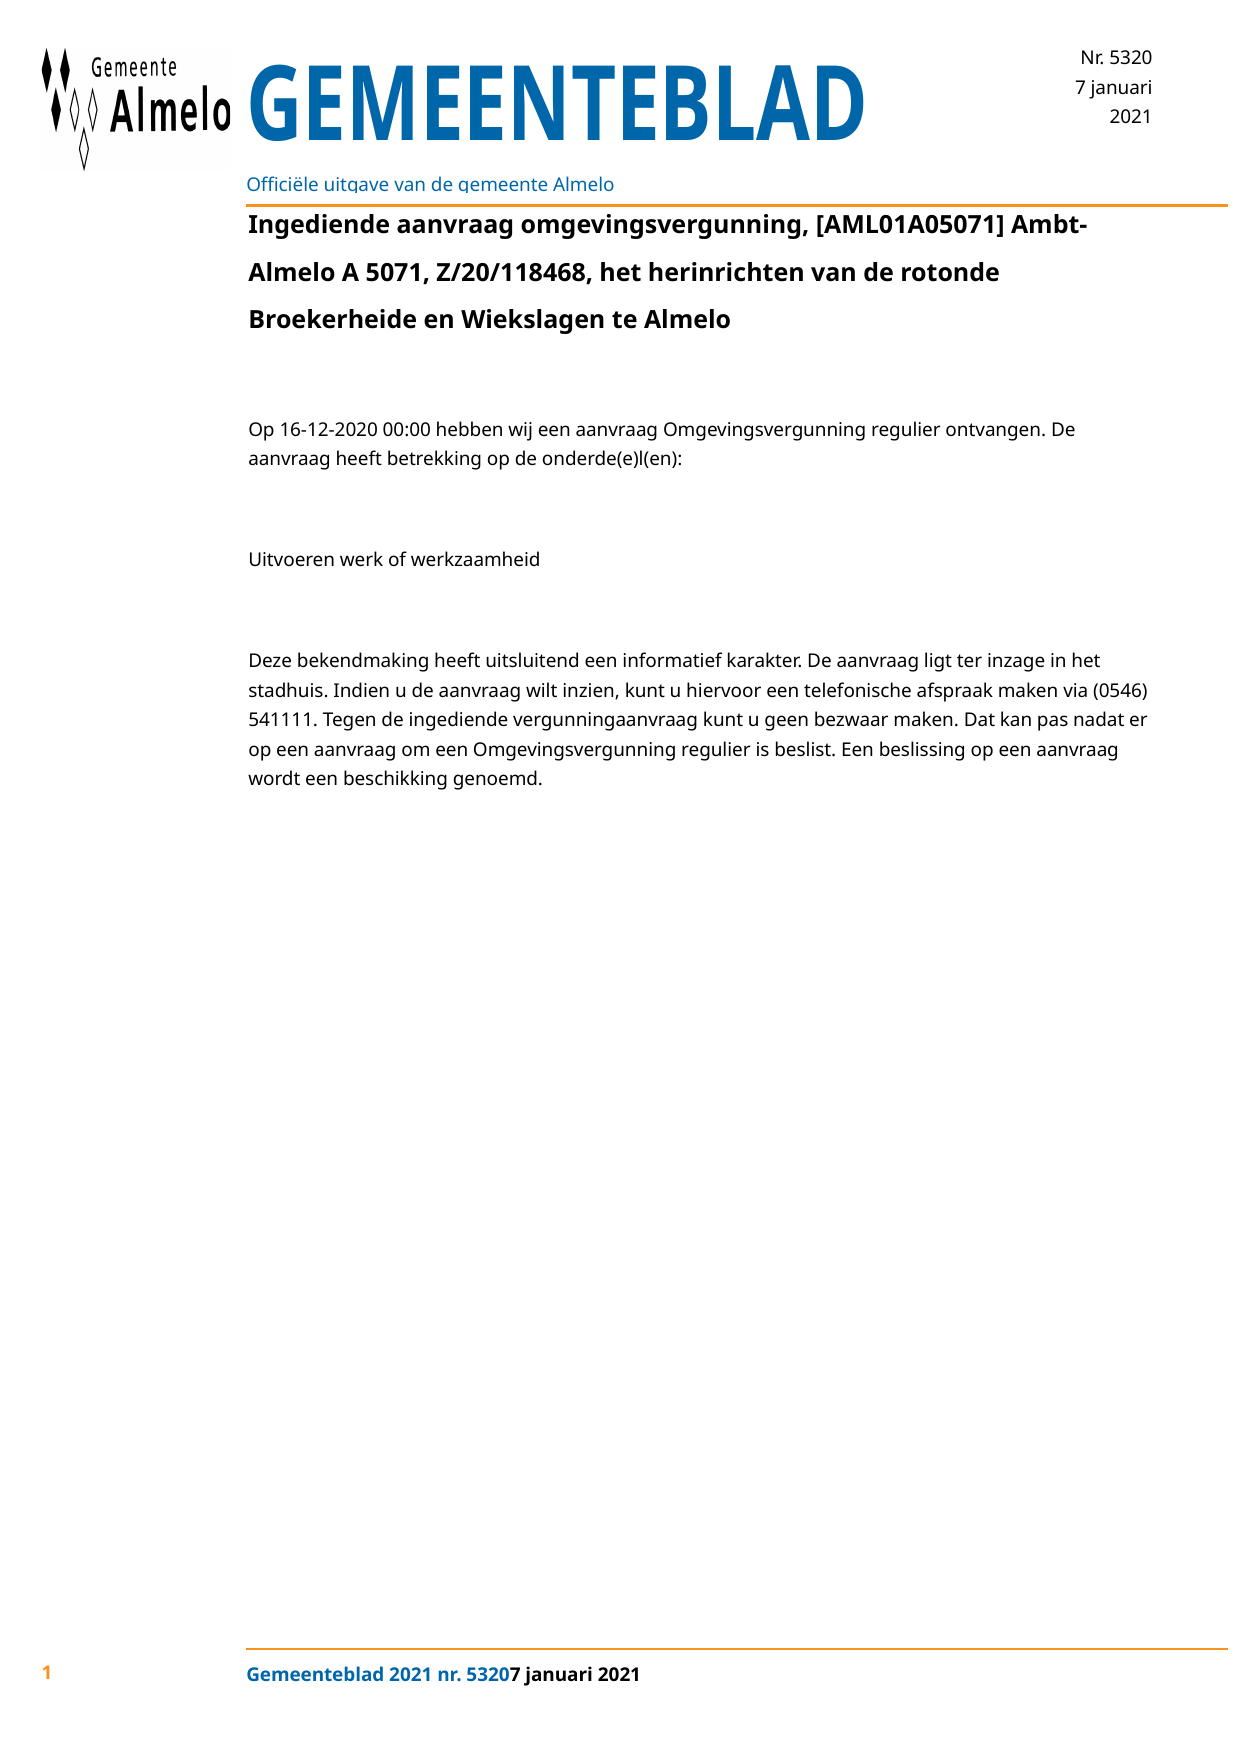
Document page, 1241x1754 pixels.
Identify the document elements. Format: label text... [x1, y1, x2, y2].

text Uitvoeren werk of werkzaamheid [248, 546, 1152, 572]
text Ingediende aanvraag omgevingsvergunning, [AML01A05071] Ambt-Almelo A 5071, Z/20/118468, het herinrichten van de rotonde Broekerheide en Wiekslagen te Almelo [248, 207, 1152, 336]
text Deze bekendmaking heeft uitsluitend een informatief karakter. De aanvraag ligt ter inzage in het stadhuis. Indien u de aanvraag wilt inzien, kunt u hiervoor een telefonische afspraak maken via (0546) 541111. Tegen de ingediende vergunningaanvraag kunt u geen bezwaar maken. Dat kan pas nadat er op een aanvraag om een Omgevingsvergunning regulier is beslist. Een beslissing op een aanvraag wordt een beschikking genoemd. [248, 647, 1152, 791]
text Op 16-12-2020 00:00 hebben wij een aanvraag Omgevingsvergunning regulier ontvangen. De aanvraag heeft betrekking op de onderde(e)l(en): [248, 416, 1152, 471]
picture [41, 47, 231, 172]
